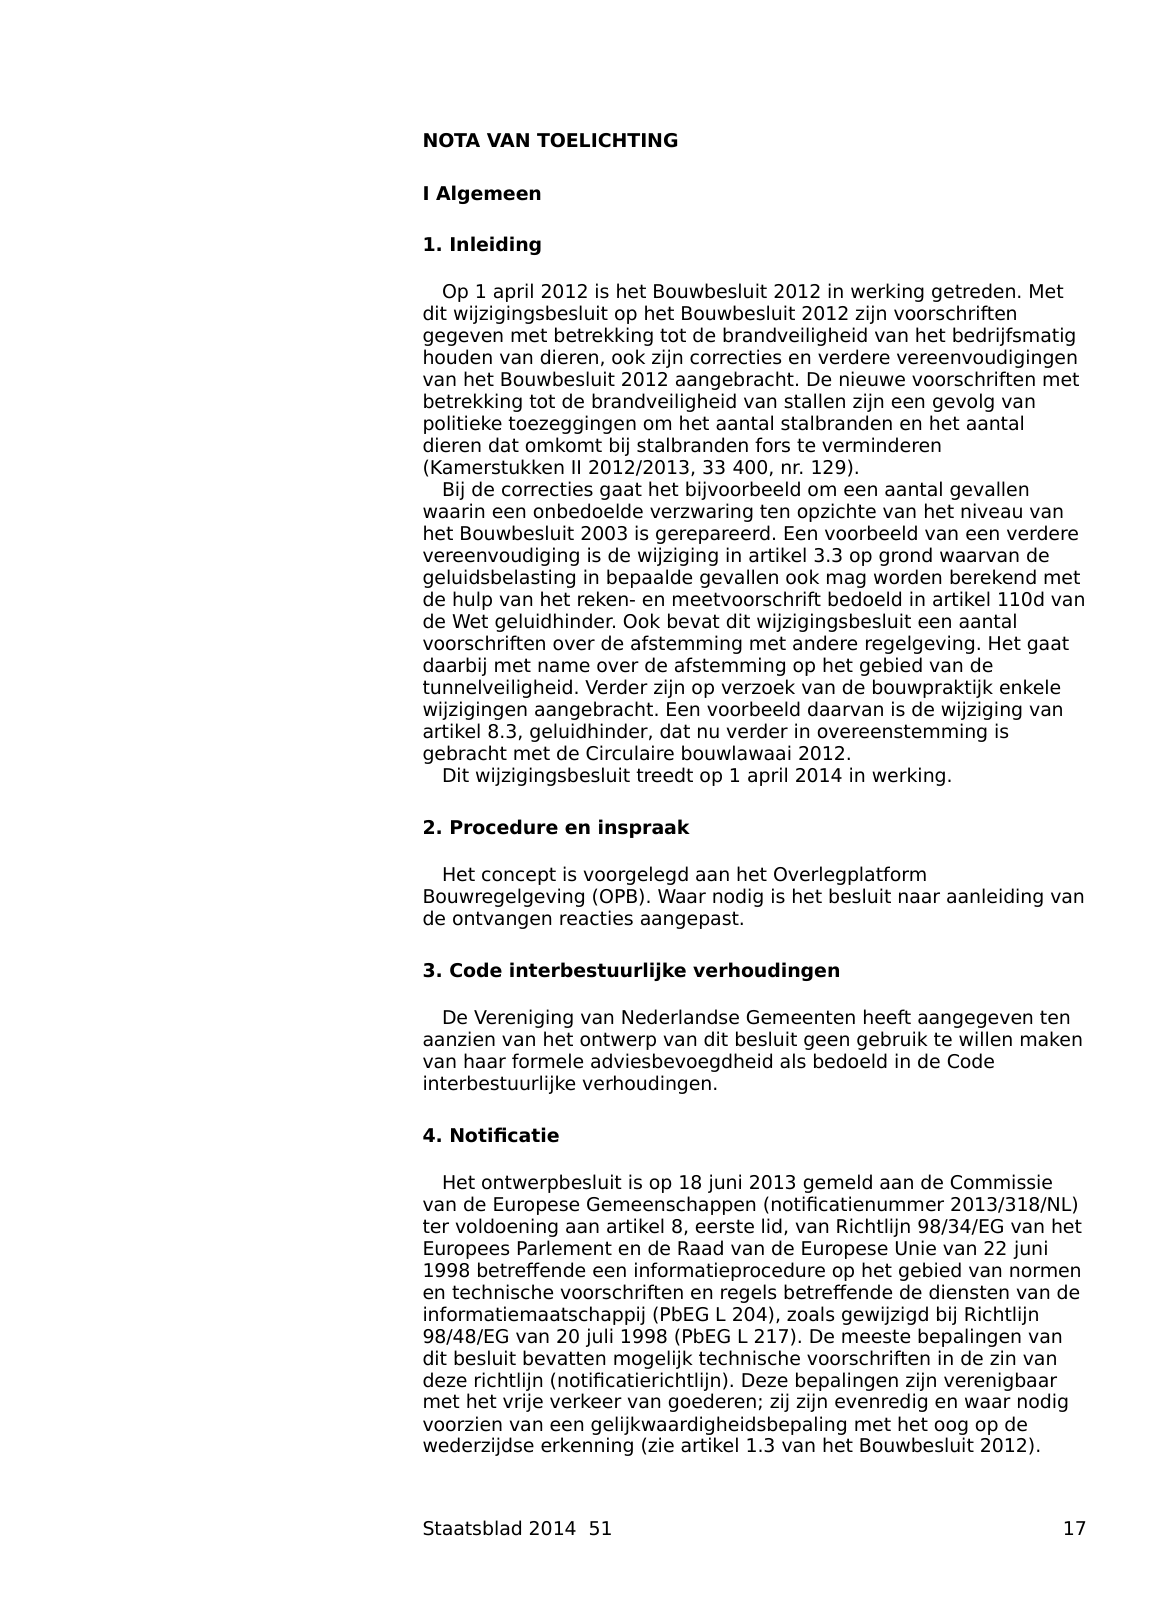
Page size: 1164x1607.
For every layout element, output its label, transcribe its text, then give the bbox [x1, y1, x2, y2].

subtitle 3. Code interbestuurlijke verhoudingen [422, 960, 1087, 982]
text Het ontwerpbesluit is op 18 juni 2013 gemeld aan de Commissie van de Europese Gemeenschappen (notificatienummer 2013/318/NL) ter voldoening aan artikel 8, eerste lid, van Richtlijn 98/34/EG van het Europees Parlement en de Raad van de Europese Unie van 22 juni 1998 betreffende een informatieprocedure op het gebied van normen en technische voorschriften en regels betreffende de diensten van de informatiemaatschappij (PbEG L 204), zoals gewijzigd bij Richtlijn 98/48/EG van 20 juli 1998 (PbEG L 217). De meeste bepalingen van dit besluit bevatten mogelijk technische voorschriften in de zin van deze richtlijn (notificatierichtlijn). Deze bepalingen zijn verenigbaar met het vrije verkeer van goederen; zij zijn evenredig en waar nodig voorzien van een gelijkwaardigheidsbepaling met het oog op de wederzijdse erkenning (zie artikel 1.3 van het Bouwbesluit 2012). [422, 1172, 1087, 1457]
text De Vereniging van Nederlandse Gemeenten heeft aangegeven ten aanzien van het ontwerp van dit besluit geen gebruik te willen maken van haar formele adviesbevoegdheid als bedoeld in de Code interbestuurlijke verhoudingen. [422, 1007, 1087, 1095]
subtitle 4. Notificatie [422, 1125, 1087, 1147]
subtitle 2. Procedure en inspraak [422, 817, 1087, 839]
text Het concept is voorgelegd aan het Overlegplatform Bouwregelgeving (OPB). Waar nodig is het besluit naar aanleiding van de ontvangen reacties aangepast. [422, 864, 1087, 930]
subtitle NOTA VAN TOELICHTING [422, 130, 1087, 152]
text Dit wijzigingsbesluit treedt op 1 april 2014 in werking. [422, 765, 1087, 787]
text Bij de correcties gaat het bijvoorbeeld om een aantal gevallen waarin een onbedoelde verzwaring ten opzichte van het niveau van het Bouwbesluit 2003 is gerepareerd. Een voorbeeld van een verdere vereenvoudiging is de wijziging in artikel 3.3 op grond waarvan de geluidsbelasting in bepaalde gevallen ook mag worden berekend met de hulp van het reken- en meetvoorschrift bedoeld in artikel 110d van de Wet geluidhinder. Ook bevat dit wijzigingsbesluit een aantal voorschriften over de afstemming met andere regelgeving. Het gaat daarbij met name over de afstemming op het gebied van de tunnelveiligheid. Verder zijn op verzoek van de bouwpraktijk enkele wijzigingen aangebracht. Een voorbeeld daarvan is de wijziging van artikel 8.3, geluidhinder, dat nu verder in overeenstemming is gebracht met de Circulaire bouwlawaai 2012. [422, 479, 1087, 765]
text Op 1 april 2012 is het Bouwbesluit 2012 in werking getreden. Met dit wijzigingsbesluit op het Bouwbesluit 2012 zijn voorschriften gegeven met betrekking tot de brandveiligheid van het bedrijfsmatig houden van dieren, ook zijn correcties en verdere vereenvoudigingen van het Bouwbesluit 2012 aangebracht. De nieuwe voorschriften met betrekking tot de brandveiligheid van stallen zijn een gevolg van politieke toezeggingen om het aantal stalbranden en het aantal dieren dat omkomt bij stalbranden fors te verminderen (Kamerstukken II 2012/2013, 33 400, nr. 129). [422, 281, 1087, 479]
subtitle I Algemeen [422, 182, 1087, 204]
subtitle 1. Inleiding [422, 234, 1087, 256]
